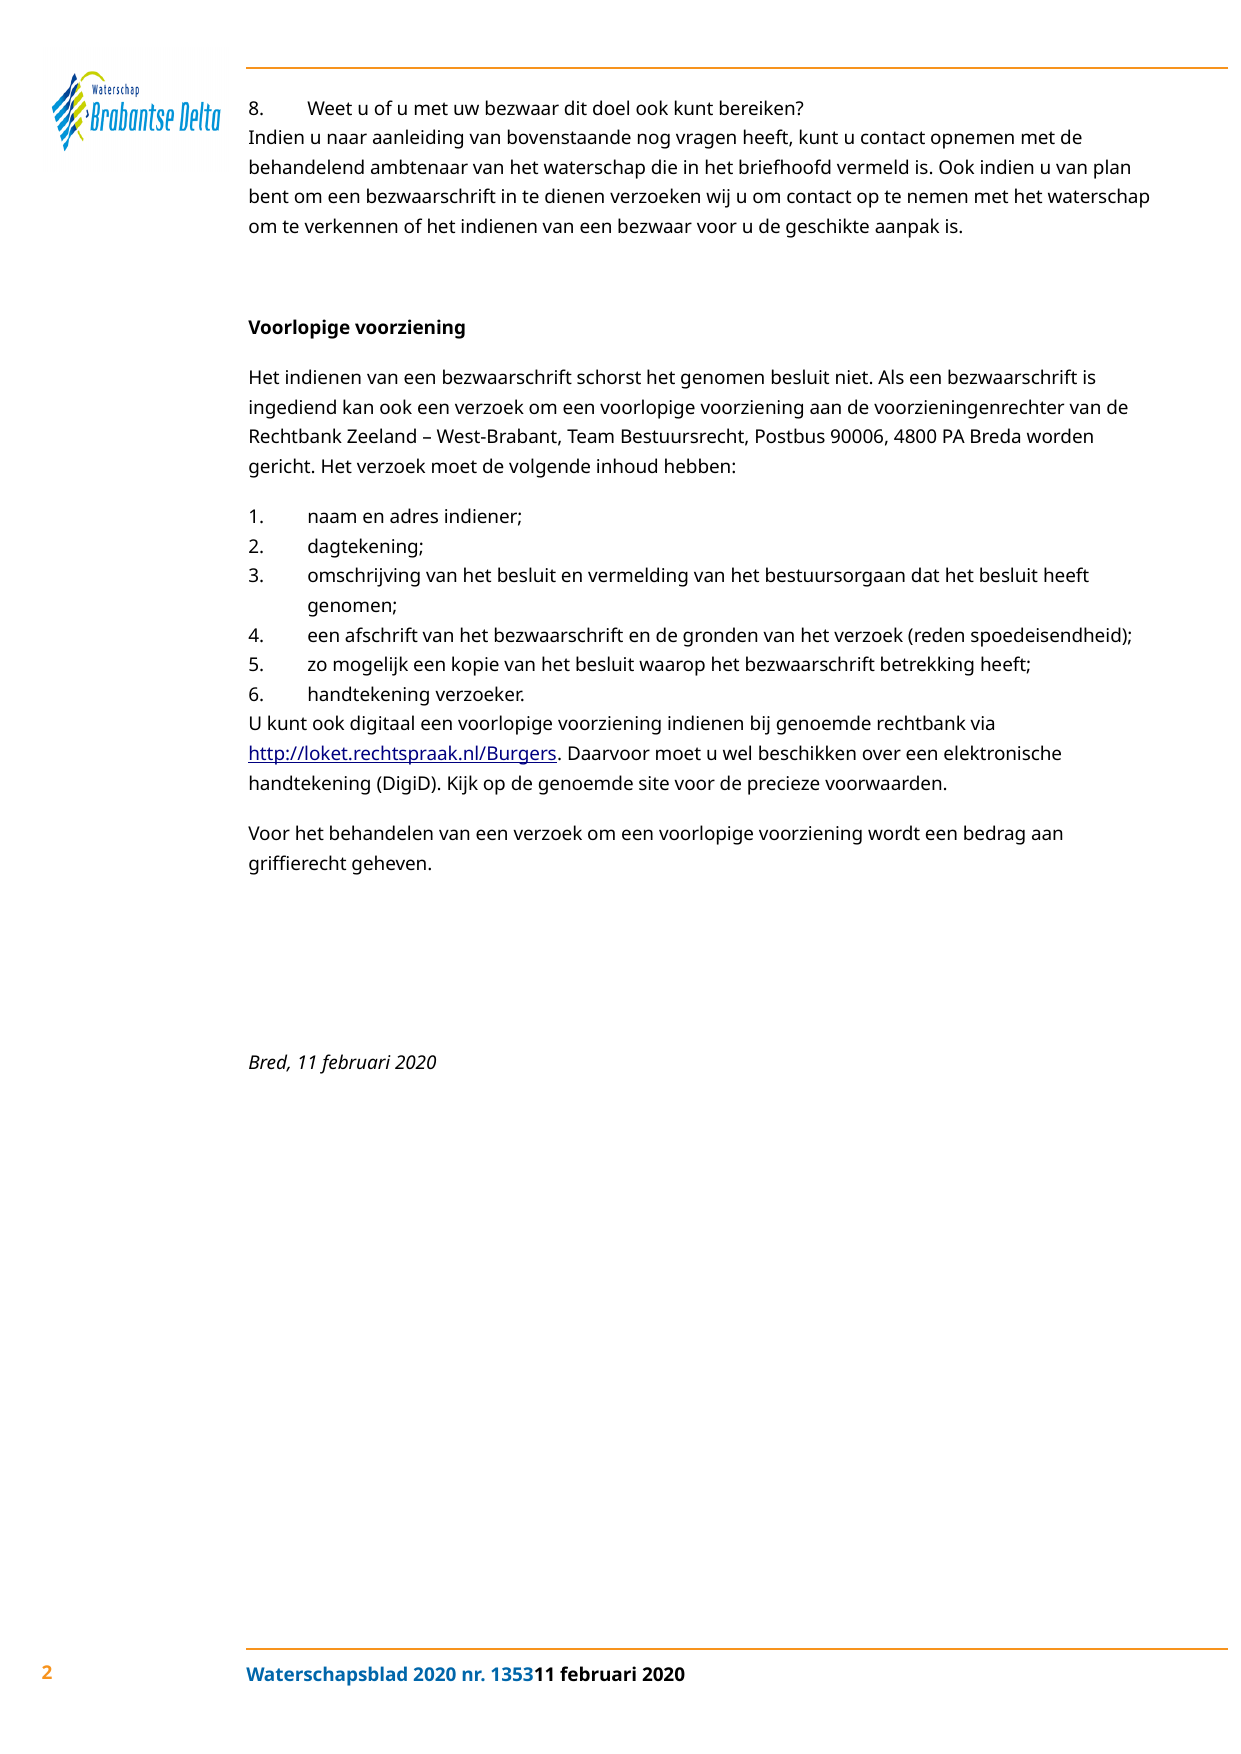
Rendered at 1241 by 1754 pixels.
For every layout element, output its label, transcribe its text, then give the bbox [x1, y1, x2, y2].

text U kunt ook digitaal een voorlopige voorziening indienen bij genoemde rechtbank via http://loket.rechtspraak.nl/Burgers. Daarvoor moet u wel beschikken over een elektronische handtekening (DigiD). Kijk op de genoemde site voor de precieze voorwaarden. [248, 711, 1152, 796]
text Indien u naar aanleiding van bovenstaande nog vragen heeft, kunt u contact opnemen met de behandelend ambtenaar van het waterschap die in het briefhoofd vermeld is. Ook indien u van plan bent om een bezwaarschrift in te dienen verzoeken wij u om contact op te nemen met het waterschap om te verkennen of het indienen van een bezwaar voor u de geschikte aanpak is. [248, 124, 1152, 239]
text Bred, 11 februari 2020 [248, 1049, 1152, 1074]
text Het indienen van een bezwaarschrift schorst het genomen besluit niet. Als een bezwaarschrift is ingediend kan ook een verzoek om een voorlopige voorziening aan de voorzieningenrechter van de Rechtbank Zeeland – West-Brabant, Team Bestuursrecht, Postbus 90006, 4800 PA Breda worden gericht. Het verzoek moet de volgende inhoud hebben: [248, 364, 1152, 479]
list een afschrift van het bezwaarschrift en de gronden van het verzoek (reden spoedeisendheid); [248, 622, 1152, 648]
text Voorlopige voorziening [248, 314, 1152, 340]
list omschrijving van het besluit en vermelding van het bestuursorgaan dat het besluit heeft genomen; [248, 563, 1152, 618]
list Weet u of u met uw bezwaar dit doel ook kunt bereiken? [248, 95, 1152, 121]
list dagtekening; [248, 533, 1152, 559]
picture [41, 47, 231, 172]
text Voor het behandelen van een verzoek om een voorlopige voorziening wordt een bedrag aan griffierecht geheven. [248, 820, 1152, 876]
list zo mogelijk een kopie van het besluit waarop het bezwaarschrift betrekking heeft; [248, 651, 1152, 677]
list naam en adres indiener; [248, 503, 1152, 529]
list handtekening verzoeker. [248, 681, 1152, 707]
